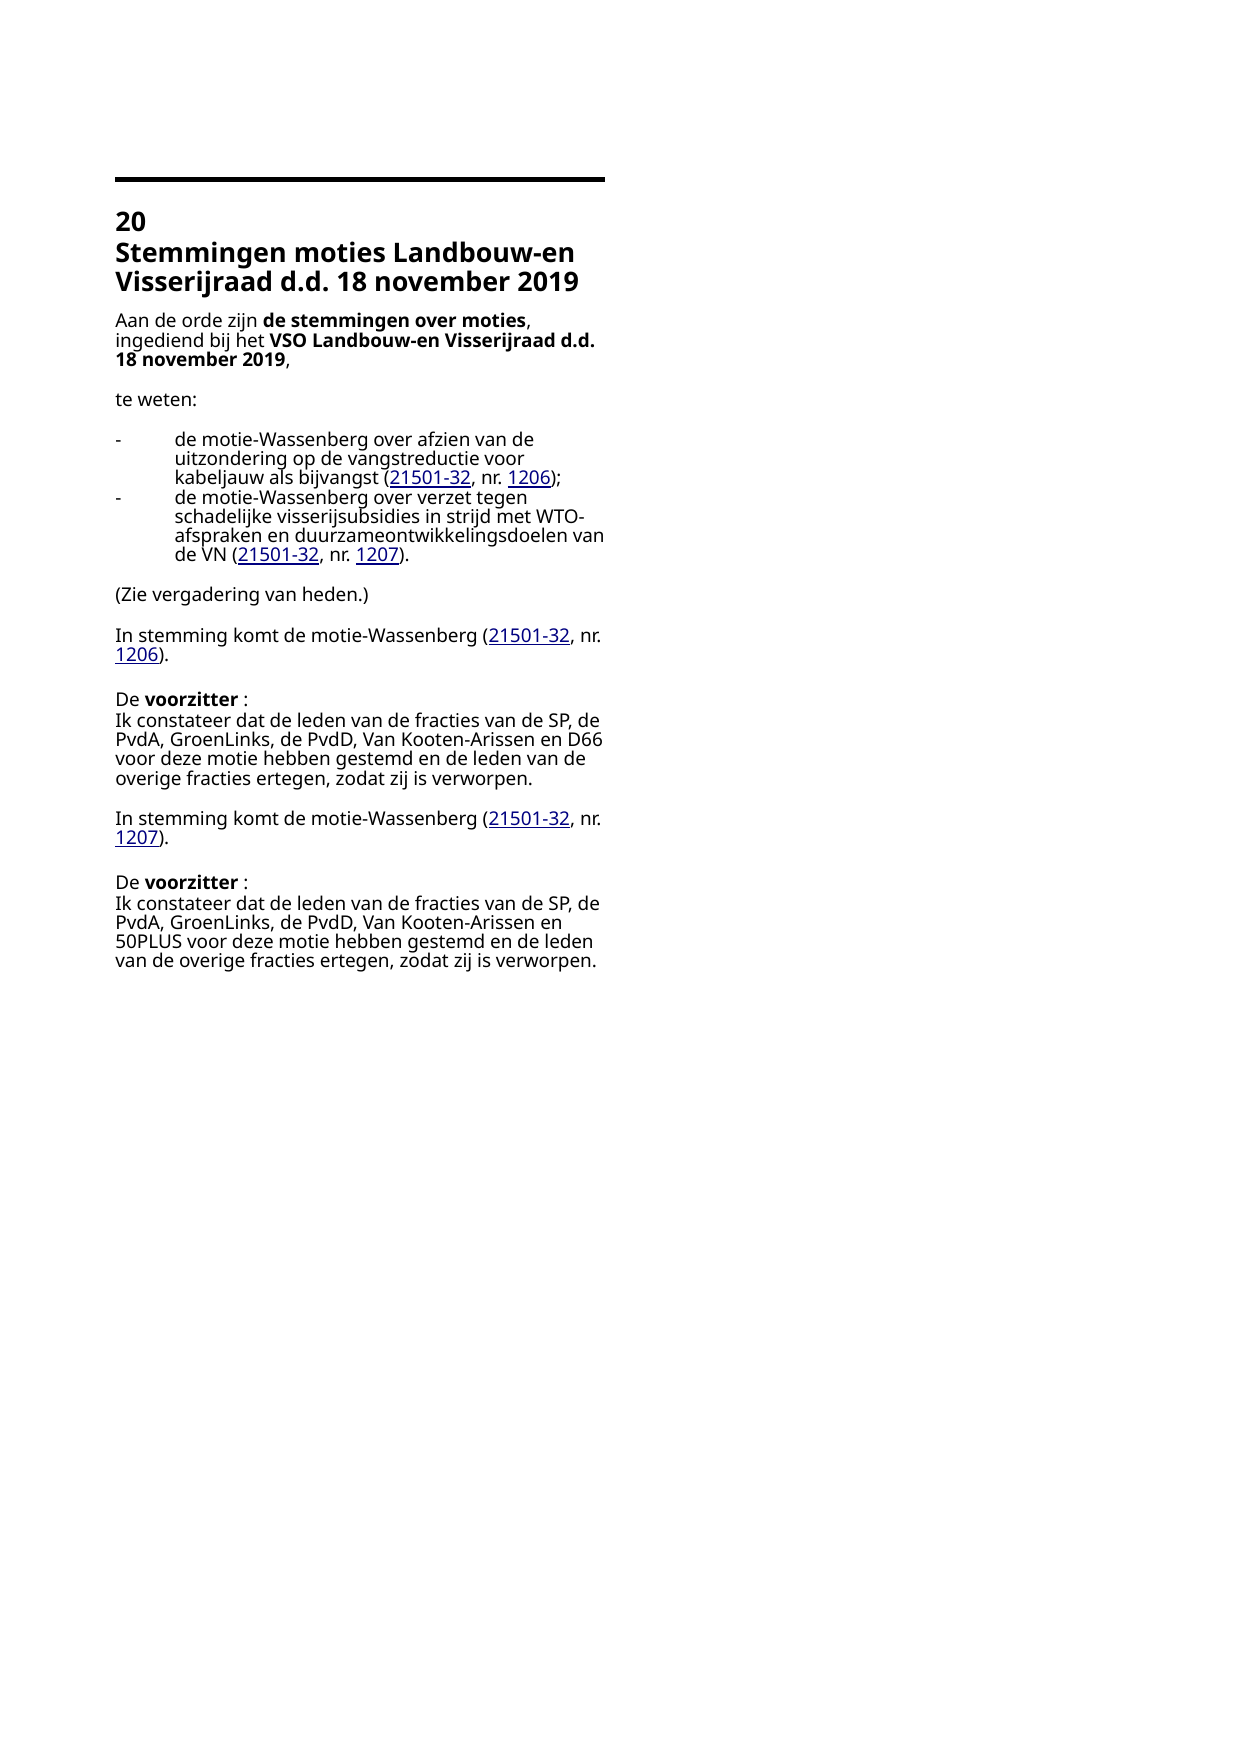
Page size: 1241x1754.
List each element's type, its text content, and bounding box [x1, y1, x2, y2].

text Stemmingen moties Landbouw-en Visserijraad d.d. 18 november 2019 [115, 239, 605, 312]
text In stemming komt de motie-Wassenberg (21501-32, nr. 1206). [115, 627, 605, 665]
list de motie-Wassenberg over afzien van de uitzondering op de vangstreductie voor kabeljauw als bijvangst (21501-32, nr. 1206); [115, 431, 605, 489]
text 20 [115, 203, 605, 239]
text De voorzitter : [115, 869, 605, 895]
text Aan de orde zijn de stemmingen over moties, ingediend bij het VSO Landbouw-en Visserijraad d.d. 18 november 2019, [115, 312, 605, 370]
text Ik constateer dat de leden van de fracties van de SP, de PvdA, GroenLinks, de PvdD, Van Kooten-Arissen en 50PLUS voor deze motie hebben gestemd en de leden van de overige fracties ertegen, zodat zij is verworpen. [115, 895, 605, 972]
list de motie-Wassenberg over verzet tegen schadelijke visserijsubsidies in strijd met WTO-afspraken en duurzameontwikkelingsdoelen van de VN (21501-32, nr. 1207). [115, 489, 605, 566]
text (Zie vergadering van heden.) [115, 586, 605, 606]
text De voorzitter : [115, 686, 605, 712]
text te weten: [115, 391, 605, 410]
text In stemming komt de motie-Wassenberg (21501-32, nr. 1207). [115, 809, 605, 848]
text Ik constateer dat de leden van de fracties van de SP, de PvdA, GroenLinks, de PvdD, Van Kooten-Arissen en D66 voor deze motie hebben gestemd en de leden van de overige fracties ertegen, zodat zij is verworpen. [115, 712, 605, 789]
